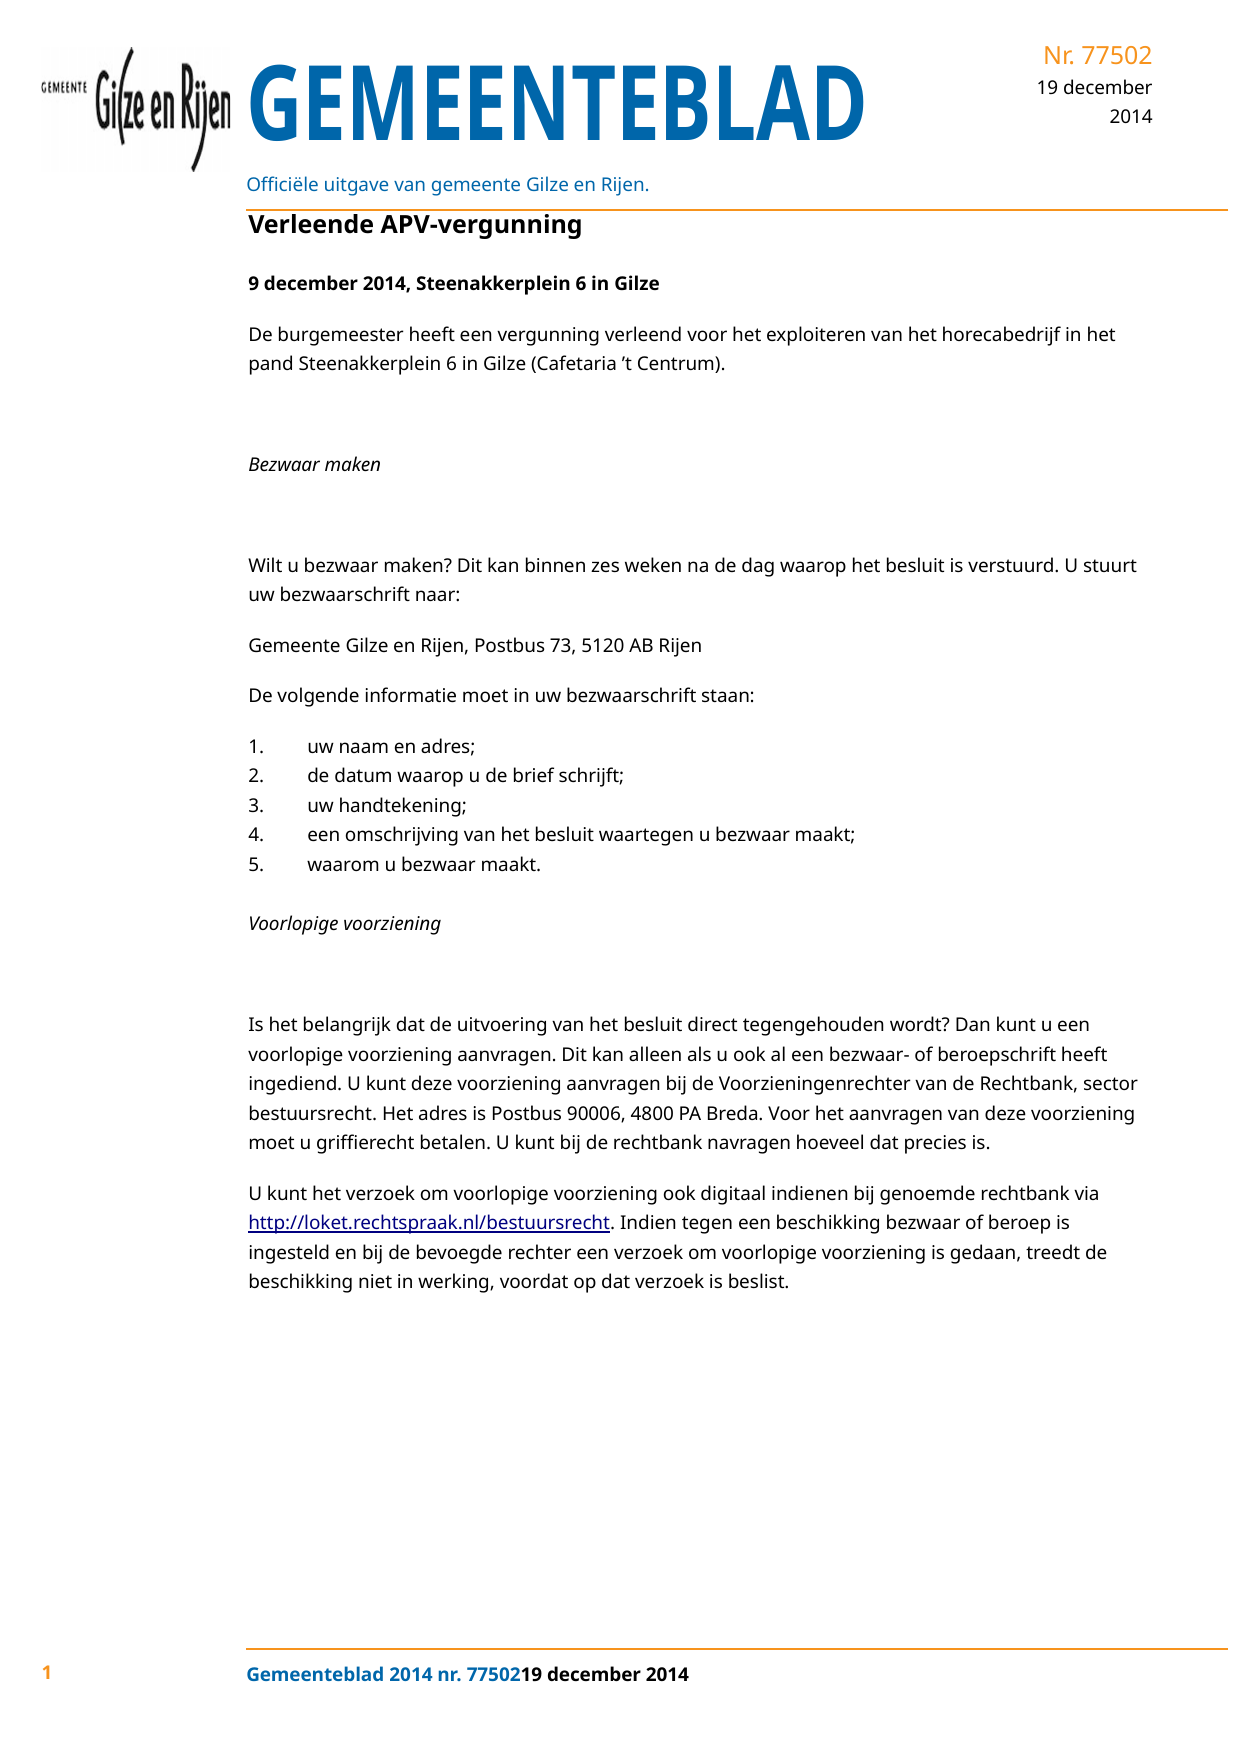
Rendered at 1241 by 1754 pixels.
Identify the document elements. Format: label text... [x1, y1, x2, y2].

text Wilt u bezwaar maken? Dit kan binnen zes weken na de dag waarop het besluit is verstuurd. U stuurt uw bezwaarschrift naar: [248, 552, 1152, 607]
list uw handtekening; [248, 792, 1152, 818]
list waarom u bezwaar maakt. [248, 851, 1152, 877]
text Gemeente Gilze en Rijen, Postbus 73, 5120 AB Rijen [248, 632, 1152, 658]
text U kunt het verzoek om voorlopige voorziening ook digitaal indienen bij genoemde rechtbank via http://loket.rechtspraak.nl/bestuursrecht. Indien tegen een beschikking bezwaar of beroep is ingesteld en bij de bevoegde rechter een verzoek om voorlopige voorziening is gedaan, treedt de beschikking niet in werking, voordat op dat verzoek is beslist. [248, 1180, 1152, 1294]
text De burgemeester heeft een vergunning verleend voor het exploiteren van het horecabedrijf in het pand Steenakkerplein 6 in Gilze (Cafetaria ’t Centrum). [248, 321, 1152, 376]
text 9 december 2014, Steenakkerplein 6 in Gilze [248, 270, 1152, 296]
list een omschrijving van het besluit waartegen u bezwaar maakt; [248, 822, 1152, 847]
list uw naam en adres; [248, 733, 1152, 758]
text Bezwaar maken [248, 451, 1152, 477]
text De volgende informatie moet in uw bezwaarschrift staan: [248, 682, 1152, 708]
picture [41, 47, 231, 172]
list de datum waarop u de brief schrijft; [248, 762, 1152, 788]
text Is het belangrijk dat de uitvoering van het besluit direct tegengehouden wordt? Dan kunt u een voorlopige voorziening aanvragen. Dit kan alleen als u ook al een bezwaar- of beroepschrift heeft ingediend. U kunt deze voorziening aanvragen bij de Voorzieningenrechter van de Rechtbank, sector bestuursrecht. Het adres is Postbus 90006, 4800 PA Breda. Voor het aanvragen van deze voorziening moet u griffierecht betalen. U kunt bij de rechtbank navragen hoeveel dat precies is. [248, 1011, 1152, 1155]
text Verleende APV-vergunning [248, 211, 1152, 241]
text Voorlopige voorziening [248, 910, 1152, 936]
